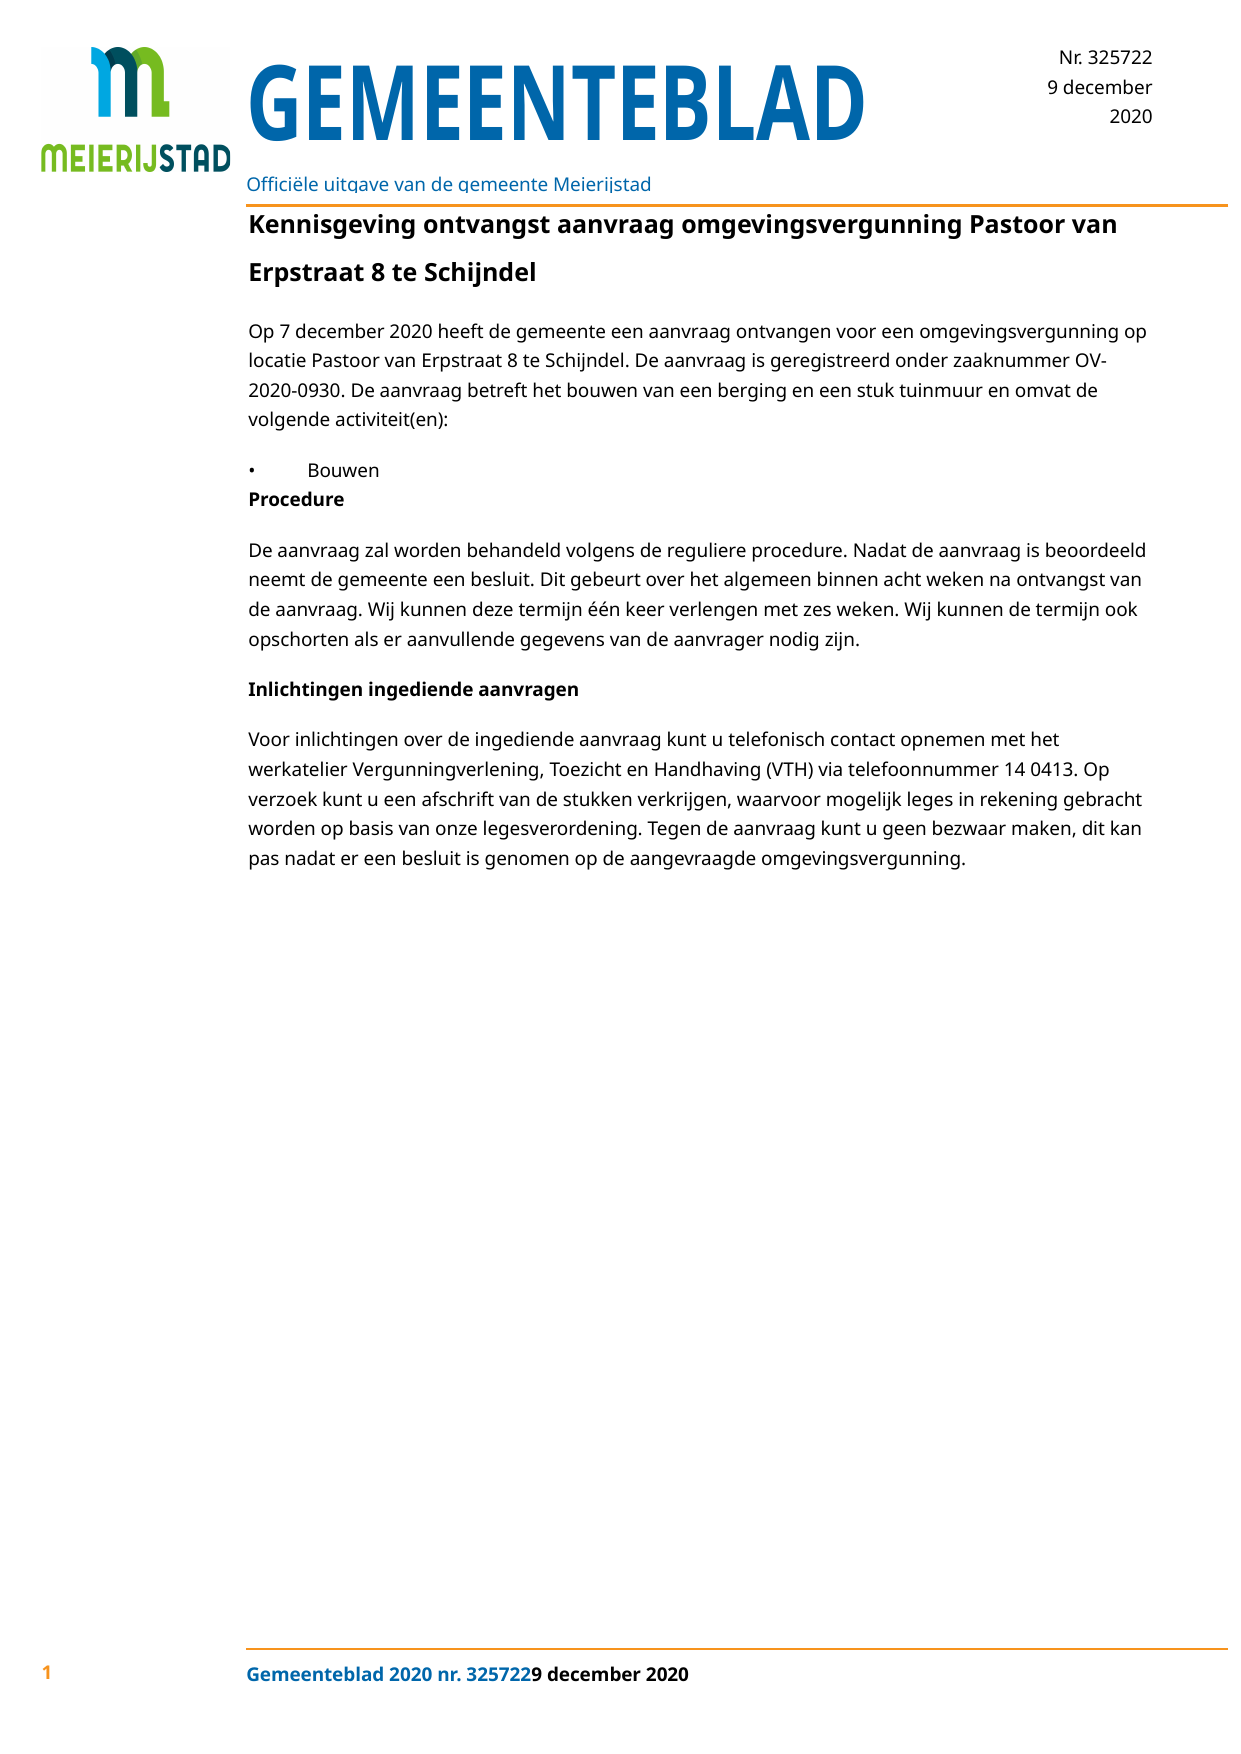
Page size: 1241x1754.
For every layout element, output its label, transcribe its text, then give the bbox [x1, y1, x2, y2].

picture [41, 47, 231, 172]
text Voor inlichtingen over de ingediende aanvraag kunt u telefonisch contact opnemen met het werkatelier Vergunningverlening, Toezicht en Handhaving (VTH) via telefoonnummer 14 0413. Op verzoek kunt u een afschrift van de stukken verkrijgen, waarvoor mogelijk leges in rekening gebracht worden op basis van onze legesverordening. Tegen de aanvraag kunt u geen bezwaar maken, dit kan pas nadat er een besluit is genomen op de aangevraagde omgevingsvergunning. [248, 727, 1152, 871]
text Inlichtingen ingediende aanvragen [248, 676, 1152, 702]
text Op 7 december 2020 heeft de gemeente een aanvraag ontvangen voor een omgevingsvergunning op locatie Pastoor van Erpstraat 8 te Schijndel. De aanvraag is geregistreerd onder zaaknummer OV-2020-0930. De aanvraag betreft het bouwen van een berging en een stuk tuinmuur en omvat de volgende activiteit(en): [248, 318, 1152, 432]
list Bouwen [248, 457, 1152, 483]
text De aanvraag zal worden behandeld volgens de reguliere procedure. Nadat de aanvraag is beoordeeld neemt de gemeente een besluit. Dit gebeurt over het algemeen binnen acht weken na ontvangst van de aanvraag. Wij kunnen deze termijn één keer verlengen met zes weken. Wij kunnen de termijn ook opschorten als er aanvullende gegevens van de aanvrager nodig zijn. [248, 537, 1152, 652]
text Kennisgeving ontvangst aanvraag omgevingsvergunning Pastoor van Erpstraat 8 te Schijndel [248, 207, 1152, 288]
text Procedure [248, 487, 1152, 512]
